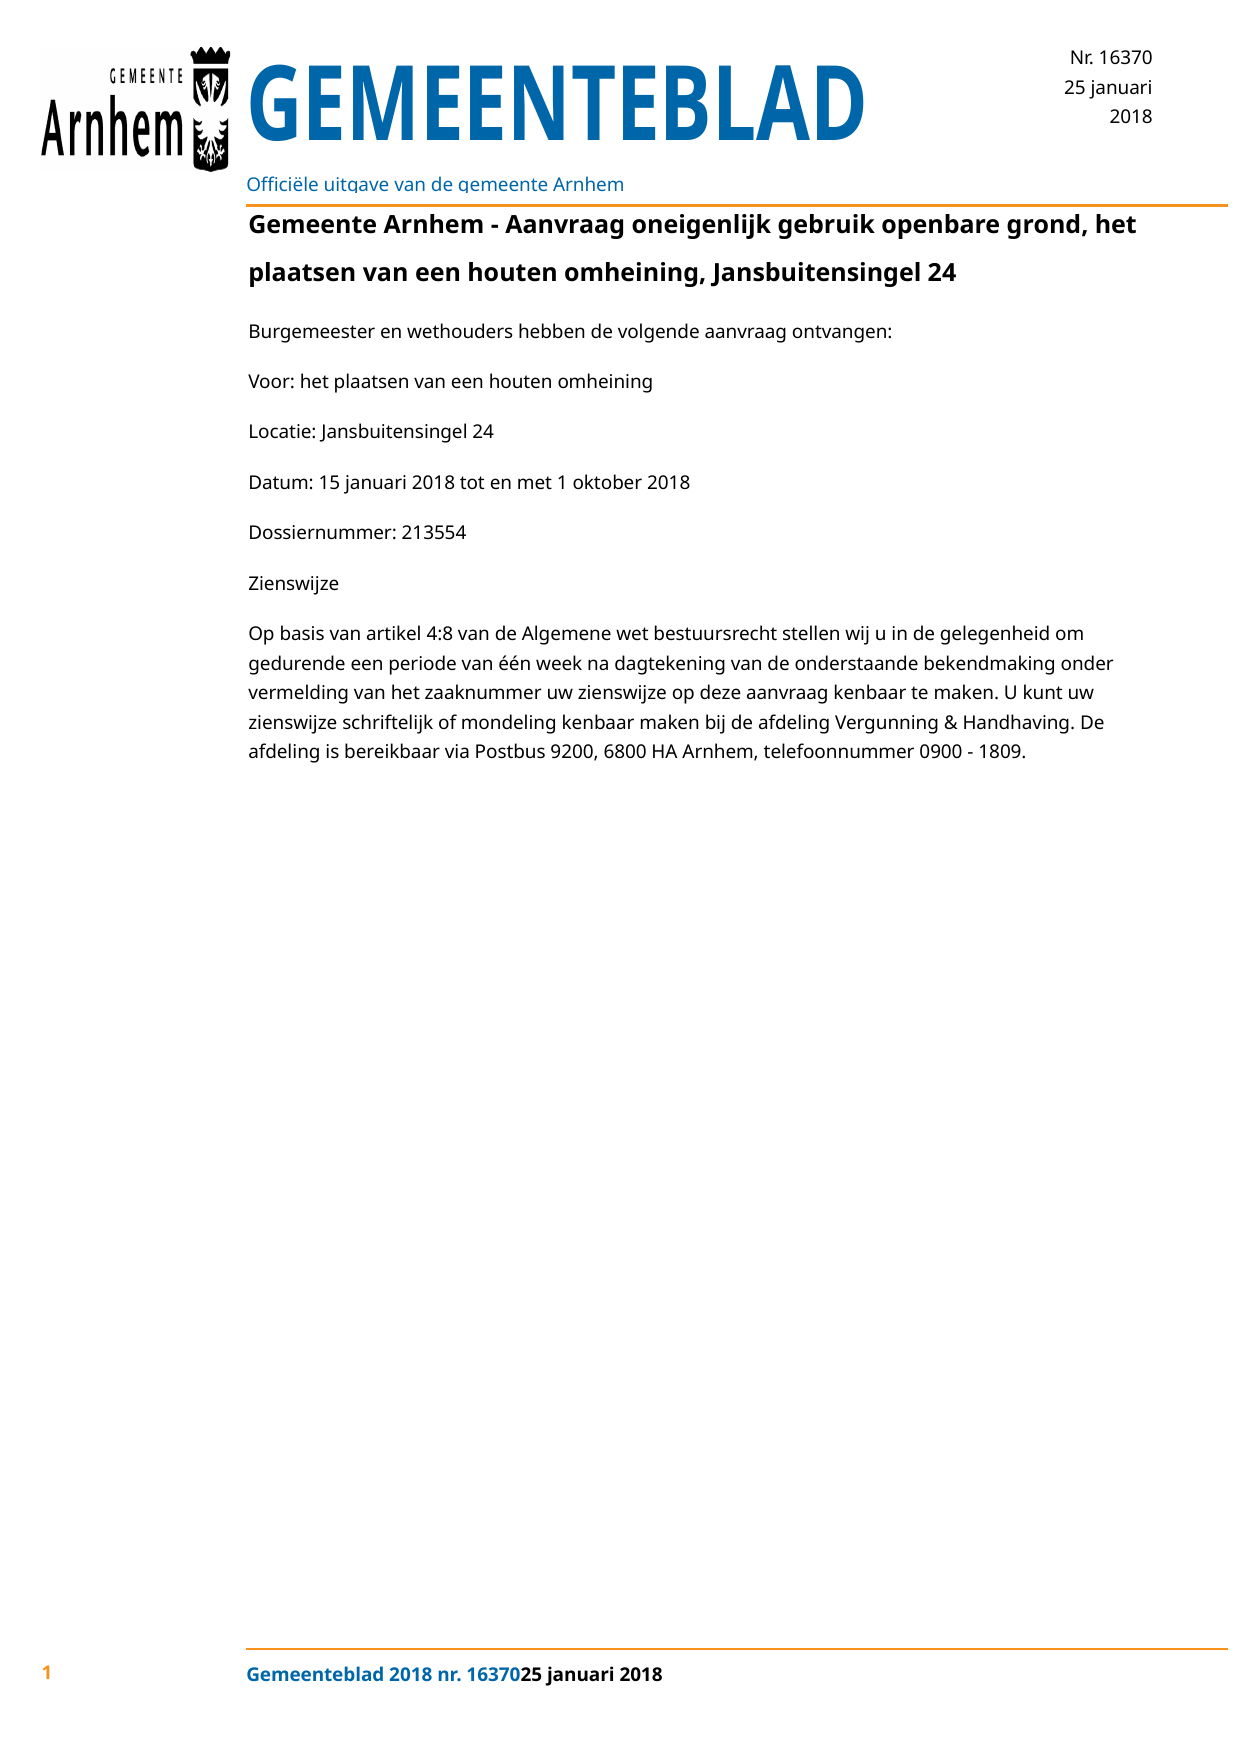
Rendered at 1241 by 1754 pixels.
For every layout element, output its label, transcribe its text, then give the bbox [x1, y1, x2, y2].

picture [41, 47, 231, 172]
text Burgemeester en wethouders hebben de volgende aanvraag ontvangen: [248, 318, 1152, 344]
text Op basis van artikel 4:8 van de Algemene wet bestuursrecht stellen wij u in de gelegenheid om gedurende een periode van één week na dagtekening van de onderstaande bekendmaking onder vermelding van het zaaknummer uw zienswijze op deze aanvraag kenbaar te maken. U kunt uw zienswijze schriftelijk of mondeling kenbaar maken bij de afdeling Vergunning & Handhaving. De afdeling is bereikbaar via Postbus 9200, 6800 HA Arnhem, telefoonnummer 0900 - 1809. [248, 620, 1152, 764]
text Datum: 15 januari 2018 tot en met 1 oktober 2018 [248, 469, 1152, 495]
text Zienswijze [248, 570, 1152, 596]
text Dossiernummer: 213554 [248, 519, 1152, 545]
text Voor: het plaatsen van een houten omheining [248, 368, 1152, 394]
text Gemeente Arnhem - Aanvraag oneigenlijk gebruik openbare grond, het plaatsen van een houten omheining, Jansbuitensingel 24 [248, 207, 1152, 288]
text Locatie: Jansbuitensingel 24 [248, 419, 1152, 444]
